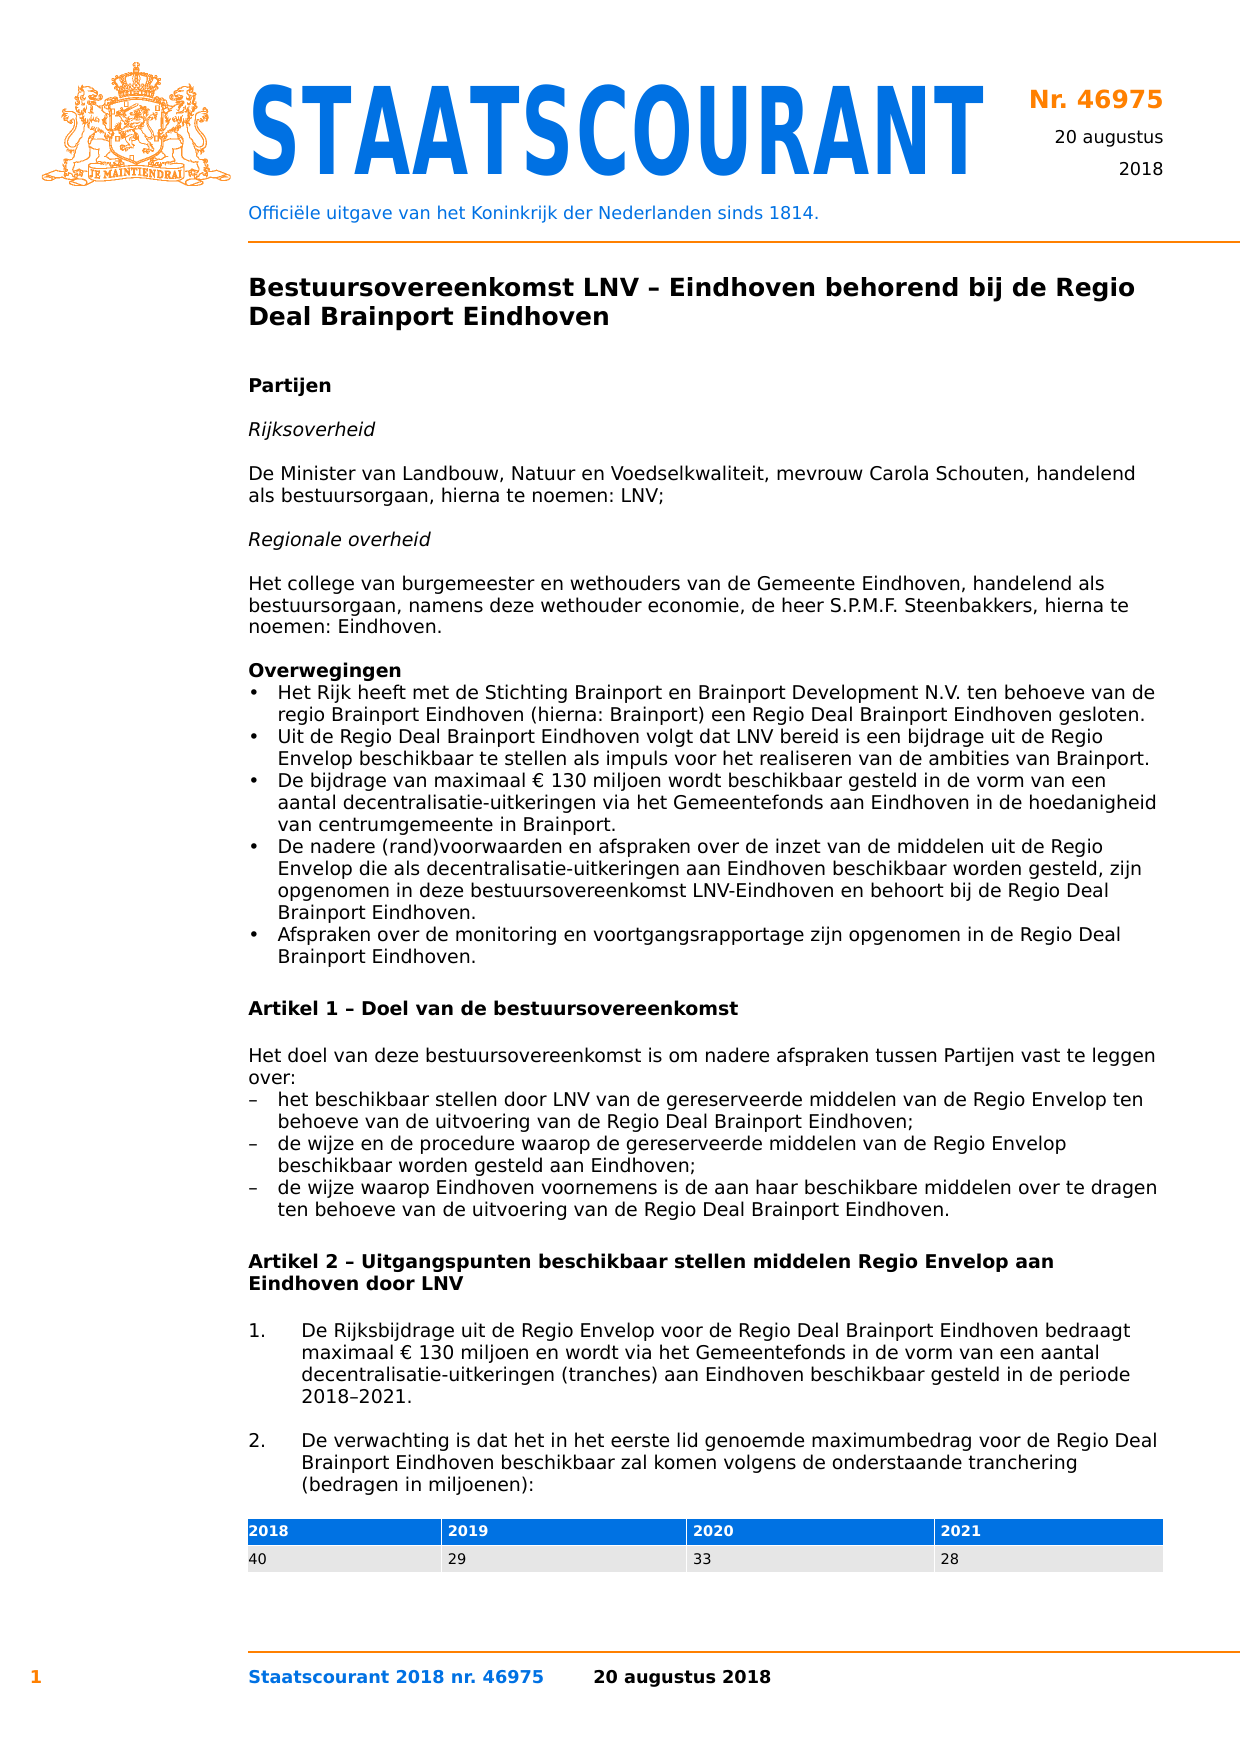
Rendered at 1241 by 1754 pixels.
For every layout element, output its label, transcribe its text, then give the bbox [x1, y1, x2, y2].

text De Minister van Landbouw, Natuur en Voedselkwaliteit, mevrouw Carola Schouten, handelend als bestuursorgaan, hierna te noemen: LNV; [248, 463, 1163, 507]
subtitle Partijen [248, 375, 1163, 397]
table_header 2020 [687, 1519, 934, 1545]
table_cell 20 augustus [998, 121, 1240, 153]
text – de wijze waarop Eindhoven voornemens is de aan haar beschikbare middelen over te dragen ten behoeve van de uitvoering van de Regio Deal Brainport Eindhoven. [248, 1177, 1163, 1221]
text • Uit de Regio Deal Brainport Eindhoven volgt dat LNV bereid is een bijdrage uit de Regio Envelop beschikbaar te stellen als impuls voor het realiseren van de ambities van Brainport. [248, 726, 1163, 770]
picture [41, 62, 231, 186]
table_cell 29 [442, 1546, 686, 1572]
text 2. De verwachting is dat het in het eerste lid genoemde maximumbedrag voor de Regio Deal Brainport Eindhoven beschikbaar zal komen volgens de onderstaande tranchering (bedragen in miljoenen): [248, 1429, 1163, 1496]
text Het doel van deze bestuursovereenkomst is om nadere afspraken tussen Partijen vast te leggen over: [248, 1045, 1163, 1089]
table_header Nr. 46975 [998, 62, 1240, 121]
text • Het Rijk heeft met de Stichting Brainport en Brainport Development N.V. ten behoeve van de regio Brainport Eindhoven (hierna: Brainport) een Regio Deal Brainport Eindhoven gesloten. [248, 682, 1163, 726]
text Het college van burgemeester en wethouders van de Gemeente Eindhoven, handelend als bestuursorgaan, namens deze wethouder economie, de heer S.P.M.F. Steenbakkers, hierna te noemen: Eindhoven. [248, 572, 1163, 638]
text • De nadere (rand)voorwaarden en afspraken over de inzet van de middelen uit de Regio Envelop die als decentralisatie-uitkeringen aan Eindhoven beschikbaar worden gesteld, zijn opgenomen in deze bestuursovereenkomst LNV-Eindhoven en behoort bij de Regio Deal Brainport Eindhoven. [248, 836, 1163, 924]
text • De bijdrage van maximaal € 130 miljoen wordt beschikbaar gesteld in de vorm van een aantal decentralisatie-uitkeringen via het Gemeentefonds aan Eindhoven in de hoedanigheid van centrumgemeente in Brainport. [248, 770, 1163, 836]
table_cell Officiële uitgave van het Koninkrijk der Nederlanden sinds 1814. [248, 203, 1240, 241]
subtitle Artikel 1 – Doel van de bestuursovereenkomst [248, 998, 1163, 1020]
table_header 2021 [935, 1519, 1163, 1545]
subtitle Bestuursovereenkomst LNV – Eindhoven behorend bij de Regio Deal Brainport Eindhoven [248, 273, 1163, 331]
table_header 2019 [442, 1519, 686, 1545]
subtitle Rijksoverheid [248, 419, 1163, 441]
subtitle Regionale overheid [248, 529, 1163, 551]
text – het beschikbaar stellen door LNV van de gereserveerde middelen van de Regio Envelop ten behoeve van de uitvoering van de Regio Deal Brainport Eindhoven; [248, 1089, 1163, 1133]
subtitle Overwegingen [248, 660, 1163, 682]
table_cell 33 [687, 1546, 934, 1572]
text • Afspraken over de monitoring en voortgangsrapportage zijn opgenomen in de Regio Deal Brainport Eindhoven. [248, 924, 1163, 968]
table_cell 40 [248, 1546, 441, 1572]
table_cell 28 [935, 1546, 1163, 1572]
table_header STAATSCOURANT [248, 62, 998, 203]
text – de wijze en de procedure waarop de gereserveerde middelen van de Regio Envelop beschikbaar worden gesteld aan Eindhoven; [248, 1133, 1163, 1177]
text 1. De Rijksbijdrage uit de Regio Envelop voor de Regio Deal Brainport Eindhoven bedraagt maximaal € 130 miljoen en wordt via het Gemeentefonds in de vorm van een aantal decentralisatie-uitkeringen (tranches) aan Eindhoven beschikbaar gesteld in de periode 2018–2021. [248, 1320, 1163, 1408]
table_header [25, 62, 248, 241]
table_header 2018 [248, 1519, 441, 1545]
table_cell 2018 [998, 153, 1240, 203]
subtitle Artikel 2 – Uitgangspunten beschikbaar stellen middelen Regio Envelop aan Eindhoven door LNV [248, 1251, 1163, 1295]
